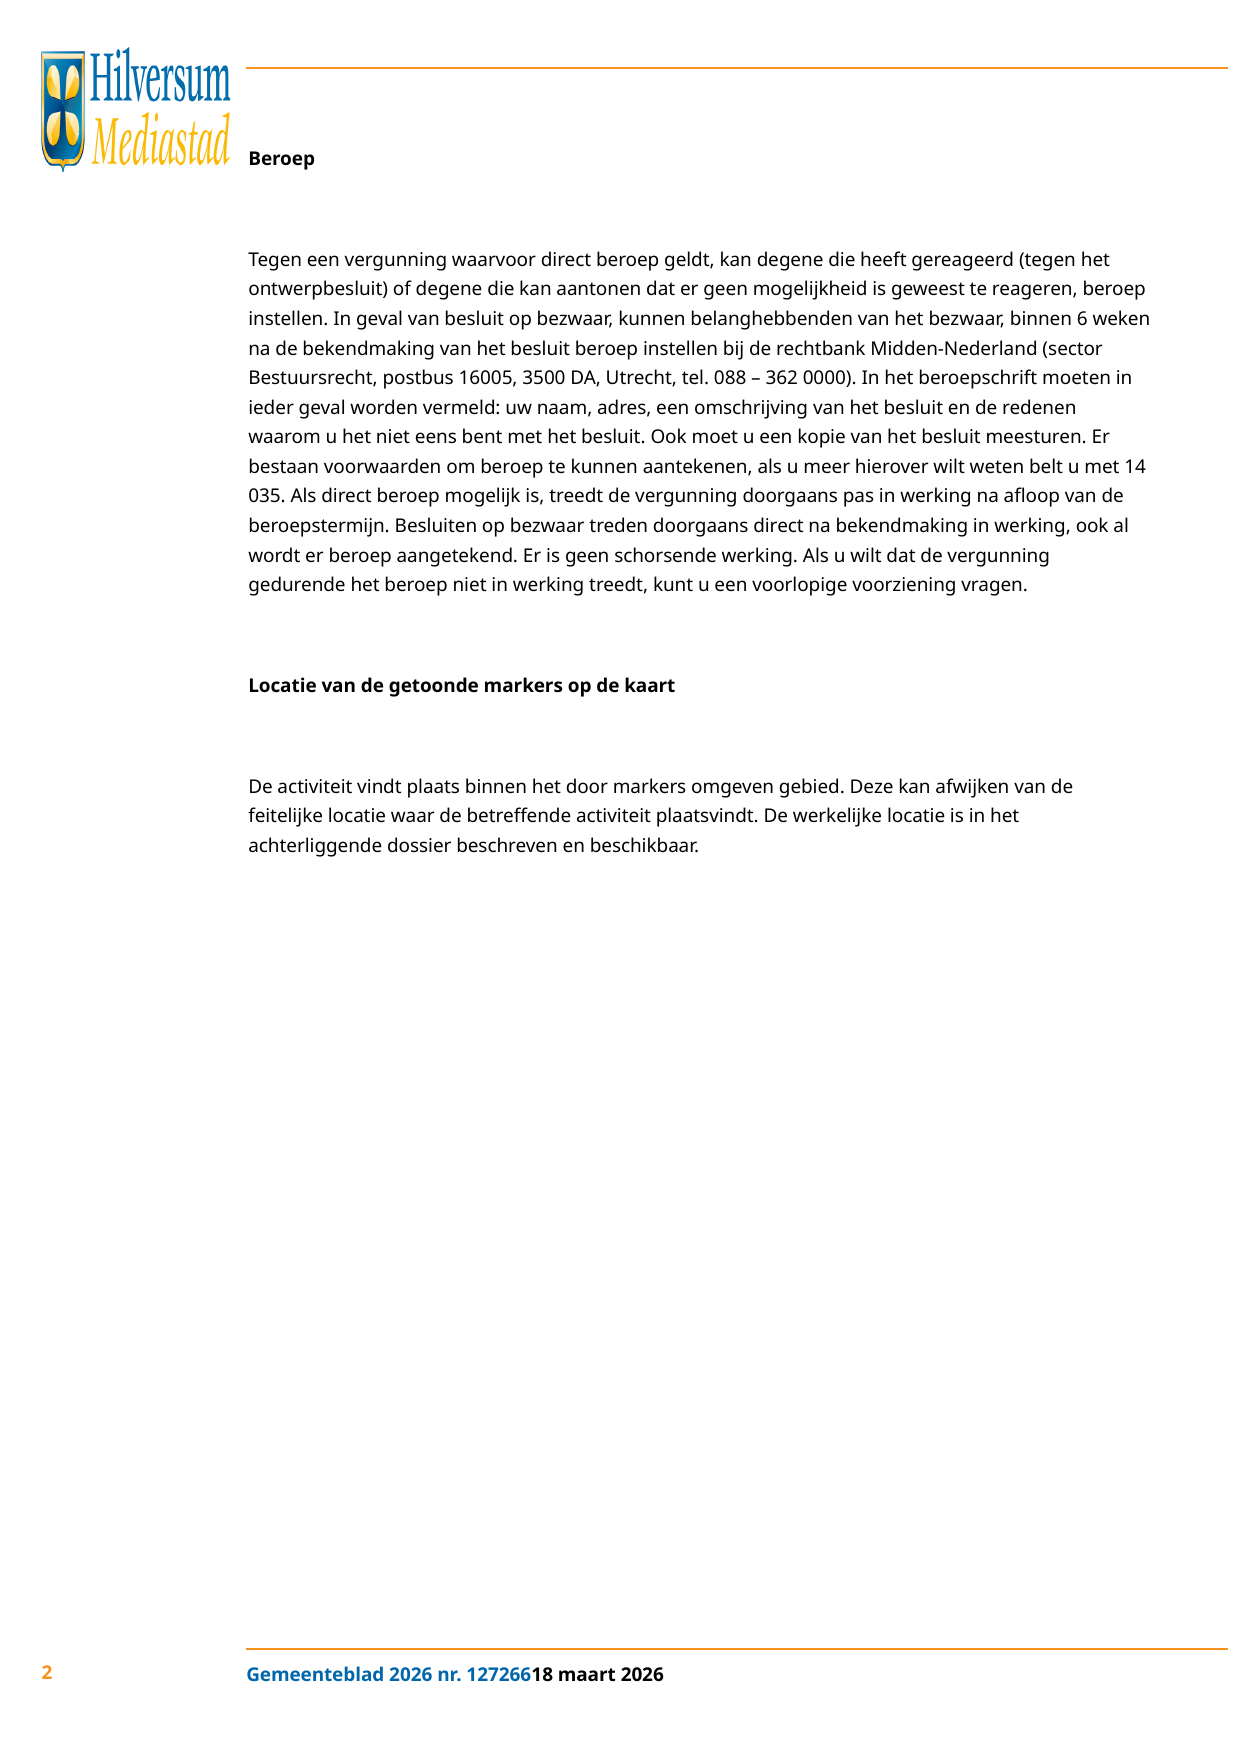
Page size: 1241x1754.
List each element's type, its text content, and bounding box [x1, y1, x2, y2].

text Beroep [248, 145, 1152, 171]
text Locatie van de getoonde markers op de kaart [248, 672, 1152, 698]
text Tegen een vergunning waarvoor direct beroep geldt, kan degene die heeft gereageerd (tegen het ontwerpbesluit) of degene die kan aantonen dat er geen mogelijkheid is geweest te reageren, beroep instellen. In geval van besluit op bezwaar, kunnen belanghebbenden van het bezwaar, binnen 6 weken na de bekendmaking van het besluit beroep instellen bij de rechtbank Midden-Nederland (sector Bestuursrecht, postbus 16005, 3500 DA, Utrecht, tel. 088 – 362 0000). In het beroepschrift moeten in ieder geval worden vermeld: uw naam, adres, een omschrijving van het besluit en de redenen waarom u het niet eens bent met het besluit. Ook moet u een kopie van het besluit meesturen. Er bestaan voorwaarden om beroep te kunnen aantekenen, als u meer hierover wilt weten belt u met 14 035. Als direct beroep mogelijk is, treedt de vergunning doorgaans pas in werking na afloop van de beroepstermijn. Besluiten op bezwaar treden doorgaans direct na bekendmaking in werking, ook al wordt er beroep aangetekend. Er is geen schorsende werking. Als u wilt dat de vergunning gedurende het beroep niet in werking treedt, kunt u een voorlopige voorziening vragen. [248, 246, 1152, 597]
picture [41, 47, 231, 172]
text De activiteit vindt plaats binnen het door markers omgeven gebied. Deze kan afwijken van de feitelijke locatie waar de betreffende activiteit plaatsvindt. De werkelijke locatie is in het achterliggende dossier beschreven en beschikbaar. [248, 773, 1152, 858]
